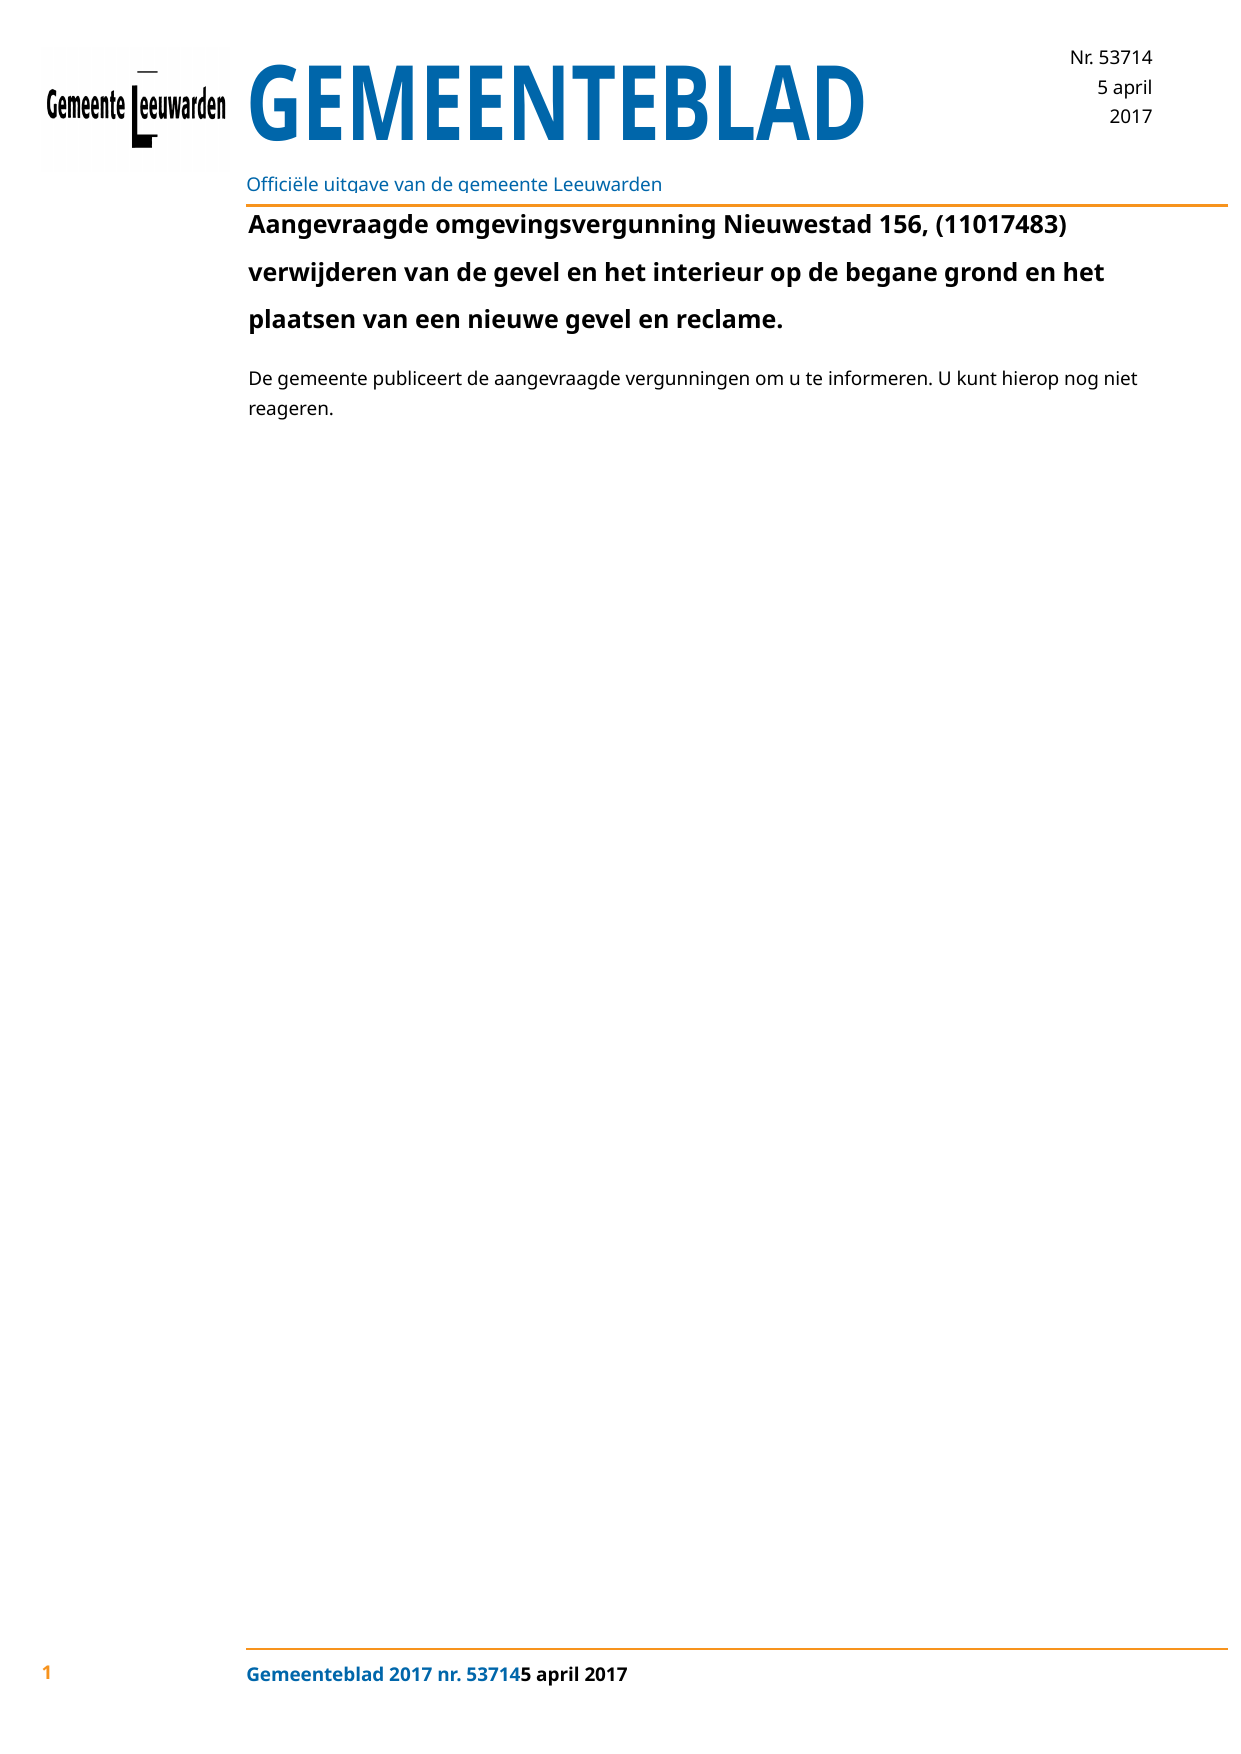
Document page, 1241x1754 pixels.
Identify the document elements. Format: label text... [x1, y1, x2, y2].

text Aangevraagde omgevingsvergunning Nieuwestad 156, (11017483) verwijderen van de gevel en het interieur op de begane grond en het plaatsen van een nieuwe gevel en reclame. [248, 207, 1152, 336]
picture [41, 47, 231, 172]
text De gemeente publiceert de aangevraagde vergunningen om u te informeren. U kunt hierop nog niet reageren. [248, 366, 1152, 421]
